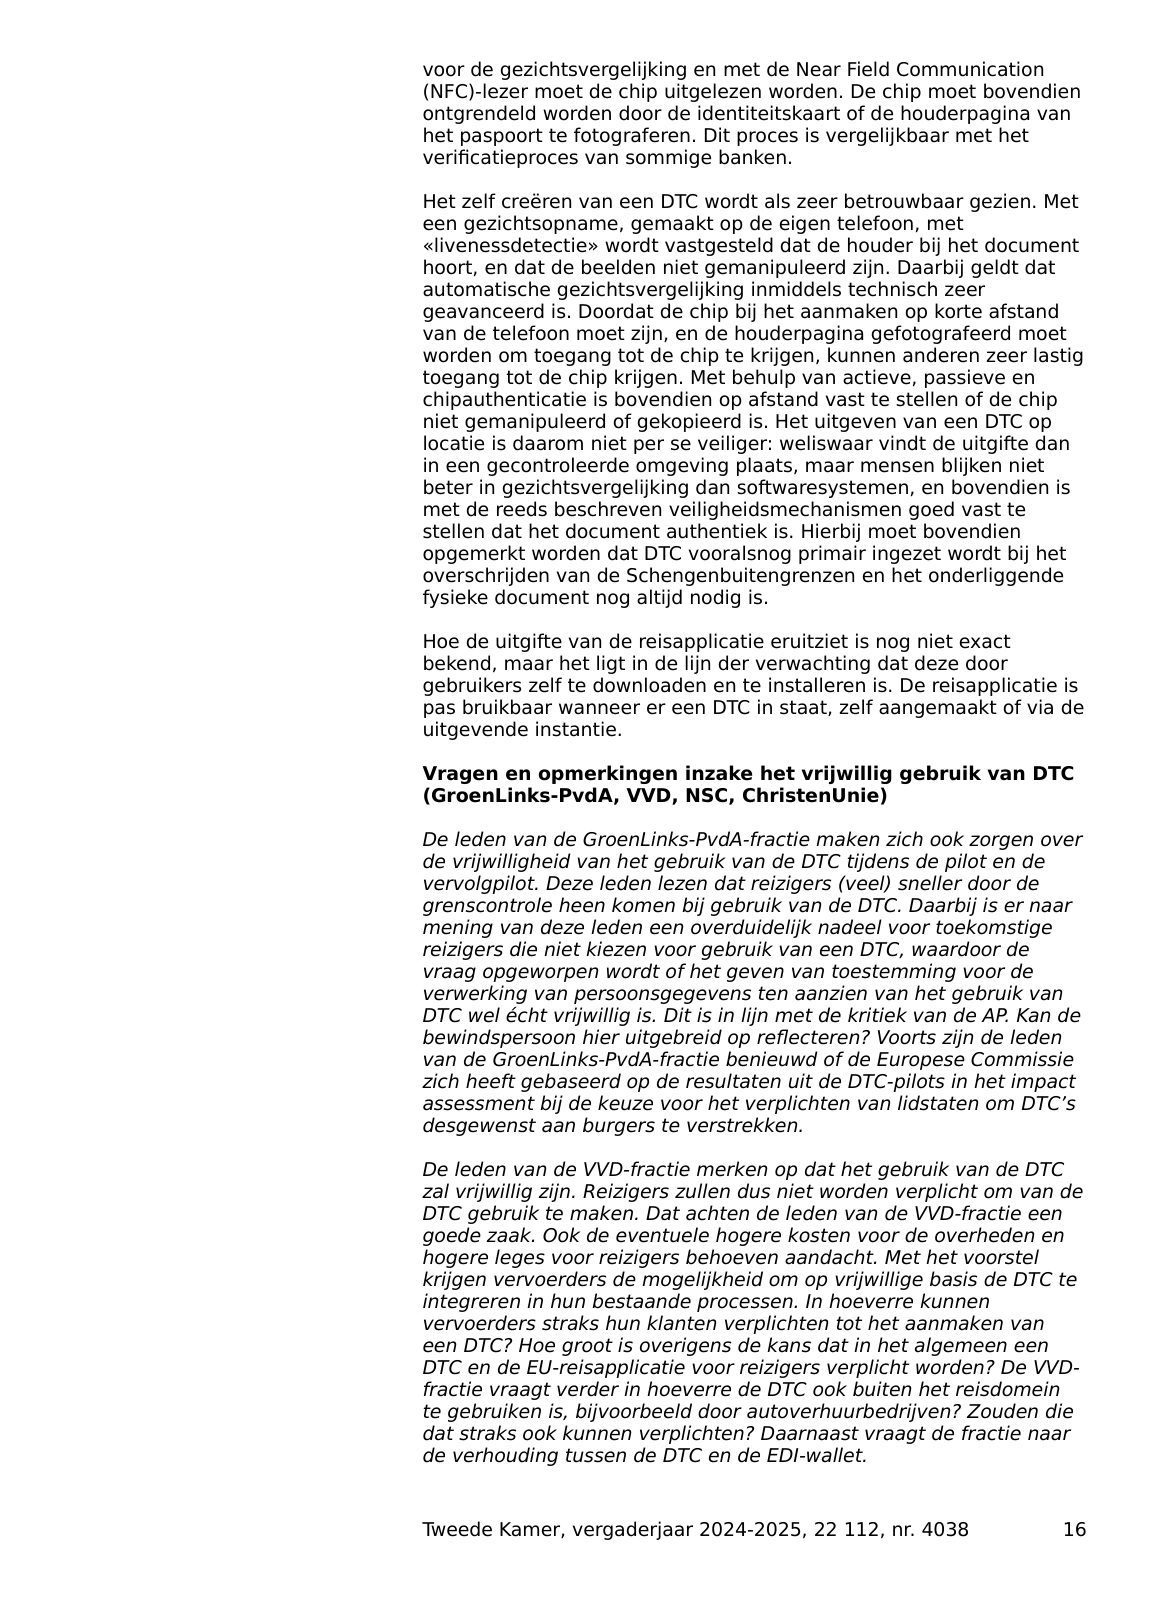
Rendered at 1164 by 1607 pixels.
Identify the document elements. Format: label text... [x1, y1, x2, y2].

text voor de gezichtsvergelijking en met de Near Field Communication (NFC)-lezer moet de chip uitgelezen worden. De chip moet bovendien ontgrendeld worden door de identiteitskaart of de houderpagina van het paspoort te fotograferen. Dit proces is vergelijkbaar met het verificatieproces van sommige banken. [422, 59, 1087, 169]
subtitle Vragen en opmerkingen inzake het vrijwillig gebruik van DTC (GroenLinks-PvdA, VVD, NSC, ChristenUnie) [422, 763, 1087, 807]
text De leden van de VVD-fractie merken op dat het gebruik van de DTC zal vrijwillig zijn. Reizigers zullen dus niet worden verplicht om van de DTC gebruik te maken. Dat achten de leden van de VVD-fractie een goede zaak. Ook de eventuele hogere kosten voor de overheden en hogere leges voor reizigers behoeven aandacht. Met het voorstel krijgen vervoerders de mogelijkheid om op vrijwillige basis de DTC te integreren in hun bestaande processen. In hoeverre kunnen vervoerders straks hun klanten verplichten tot het aanmaken van een DTC? Hoe groot is overigens de kans dat in het algemeen een DTC en de EU-reisapplicatie voor reizigers verplicht worden? De VVD-fractie vraagt verder in hoeverre de DTC ook buiten het reisdomein te gebruiken is, bijvoorbeeld door autoverhuurbedrijven? Zouden die dat straks ook kunnen verplichten? Daarnaast vraagt de fractie naar de verhouding tussen de DTC en de EDI-wallet. [422, 1159, 1087, 1467]
text Het zelf creëren van een DTC wordt als zeer betrouwbaar gezien. Met een gezichtsopname, gemaakt op de eigen telefoon, met «livenessdetectie» wordt vastgesteld dat de houder bij het document hoort, en dat de beelden niet gemanipuleerd zijn. Daarbij geldt dat automatische gezichtsvergelijking inmiddels technisch zeer geavanceerd is. Doordat de chip bij het aanmaken op korte afstand van de telefoon moet zijn, en de houderpagina gefotografeerd moet worden om toegang tot de chip te krijgen, kunnen anderen zeer lastig toegang tot de chip krijgen. Met behulp van actieve, passieve en chipauthenticatie is bovendien op afstand vast te stellen of de chip niet gemanipuleerd of gekopieerd is. Het uitgeven van een DTC op locatie is daarom niet per se veiliger: weliswaar vindt de uitgifte dan in een gecontroleerde omgeving plaats, maar mensen blijken niet beter in gezichtsvergelijking dan softwaresystemen, en bovendien is met de reeds beschreven veiligheidsmechanismen goed vast te stellen dat het document authentiek is. Hierbij moet bovendien opgemerkt worden dat DTC vooralsnog primair ingezet wordt bij het overschrijden van de Schengenbuitengrenzen en het onderliggende fysieke document nog altijd nodig is. [422, 191, 1087, 609]
text Hoe de uitgifte van de reisapplicatie eruitziet is nog niet exact bekend, maar het ligt in de lijn der verwachting dat deze door gebruikers zelf te downloaden en te installeren is. De reisapplicatie is pas bruikbaar wanneer er een DTC in staat, zelf aangemaakt of via de uitgevende instantie. [422, 631, 1087, 741]
text De leden van de GroenLinks-PvdA-fractie maken zich ook zorgen over de vrijwilligheid van het gebruik van de DTC tijdens de pilot en de vervolgpilot. Deze leden lezen dat reizigers (veel) sneller door de grenscontrole heen komen bij gebruik van de DTC. Daarbij is er naar mening van deze leden een overduidelijk nadeel voor toekomstige reizigers die niet kiezen voor gebruik van een DTC, waardoor de vraag opgeworpen wordt of het geven van toestemming voor de verwerking van persoonsgegevens ten aanzien van het gebruik van DTC wel écht vrijwillig is. Dit is in lijn met de kritiek van de AP. Kan de bewindspersoon hier uitgebreid op reflecteren? Voorts zijn de leden van de GroenLinks-PvdA-fractie benieuwd of de Europese Commissie zich heeft gebaseerd op de resultaten uit de DTC-pilots in het impact assessment bij de keuze voor het verplichten van lidstaten om DTC’s desgewenst aan burgers te verstrekken. [422, 829, 1087, 1137]
